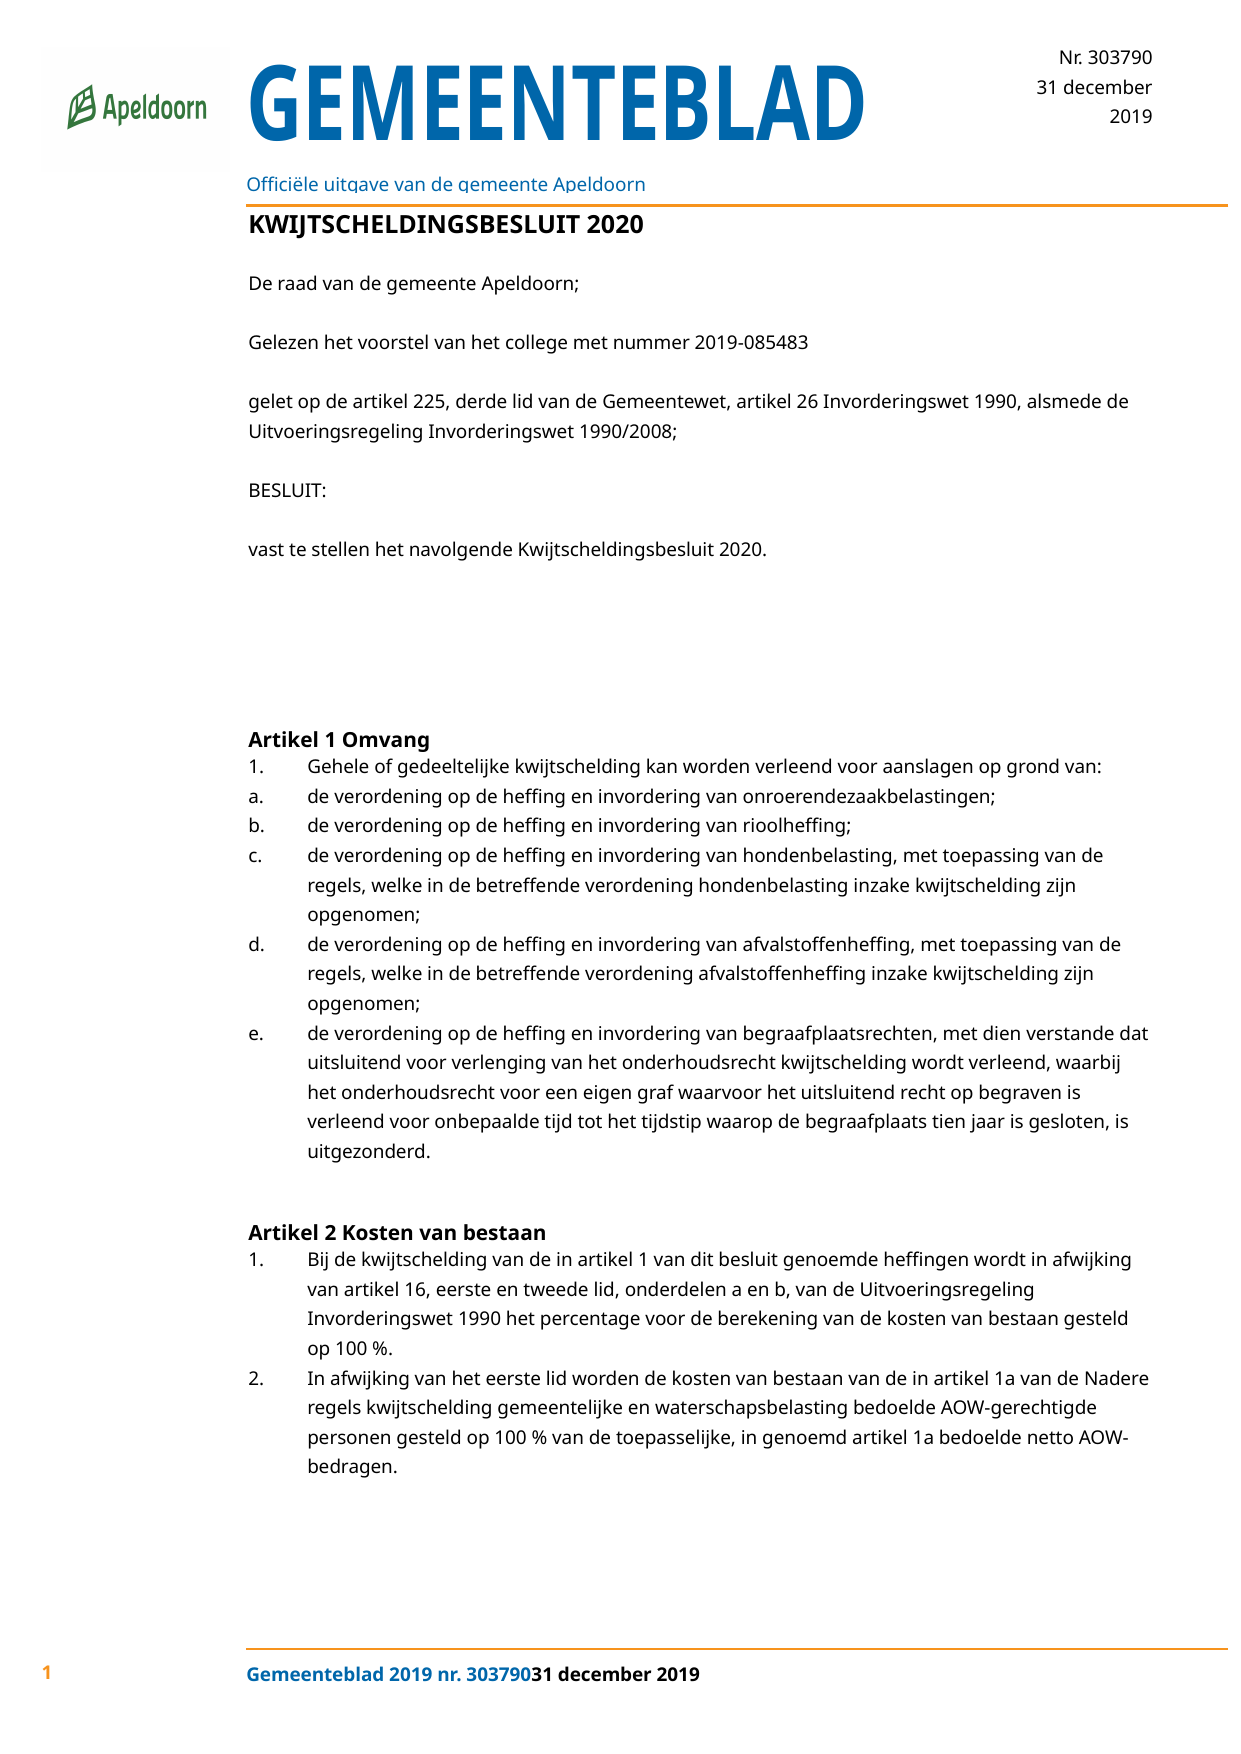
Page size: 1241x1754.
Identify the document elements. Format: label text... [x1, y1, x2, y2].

text De raad van de gemeente Apeldoorn; [248, 270, 1152, 296]
text Gelezen het voorstel van het college met nummer 2019-085483 [248, 329, 1152, 355]
list de verordening op de heffing en invordering van onroerendezaakbelastingen; [248, 783, 1152, 809]
text Artikel 1 Omvang [248, 725, 1152, 753]
list In afwijking van het eerste lid worden de kosten van bestaan van de in artikel 1a van de Nadere regels kwijtschelding gemeentelijke en waterschapsbelasting bedoelde AOW-gerechtigde personen gesteld op 100 % van de toepasselijke, in genoemd artikel 1a bedoelde netto AOW-bedragen. [248, 1365, 1152, 1479]
list de verordening op de heffing en invordering van rioolheffing; [248, 813, 1152, 838]
list de verordening op de heffing en invordering van begraafplaatsrechten, met dien verstande dat uitsluitend voor verlenging van het onderhoudsrecht kwijtschelding wordt verleend, waarbij het onderhoudsrecht voor een eigen graf waarvoor het uitsluitend recht op begraven is verleend voor onbepaalde tijd tot het tijdstip waarop de begraafplaats tien jaar is gesloten, is uitgezonderd. [248, 1020, 1152, 1164]
text Artikel 2 Kosten van bestaan [248, 1218, 1152, 1246]
list de verordening op de heffing en invordering van afvalstoffenheffing, met toepassing van de regels, welke in de betreffende verordening afvalstoffenheffing inzake kwijtschelding zijn opgenomen; [248, 931, 1152, 1016]
picture [41, 47, 231, 172]
list de verordening op de heffing en invordering van hondenbelasting, met toepassing van de regels, welke in de betreffende verordening hondenbelasting inzake kwijtschelding zijn opgenomen; [248, 842, 1152, 927]
list Gehele of gedeeltelijke kwijtschelding kan worden verleend voor aanslagen op grond van: [248, 753, 1152, 779]
text gelet op de artikel 225, derde lid van de Gemeentewet, artikel 26 Invorderingswet 1990, alsmede de Uitvoeringsregeling Invorderingswet 1990/2008; [248, 389, 1152, 444]
list Bij de kwijtschelding van de in artikel 1 van dit besluit genoemde heffingen wordt in afwijking van artikel 16, eerste en tweede lid, onderdelen a en b, van de Uitvoeringsregeling Invorderingswet 1990 het percentage voor de berekening van de kosten van bestaan gesteld op 100 %. [248, 1246, 1152, 1361]
text KWIJTSCHELDINGSBESLUIT 2020 [248, 207, 1152, 241]
text BESLUIT: [248, 477, 1152, 503]
text vast te stellen het navolgende Kwijtscheldingsbesluit 2020. [248, 537, 1152, 562]
